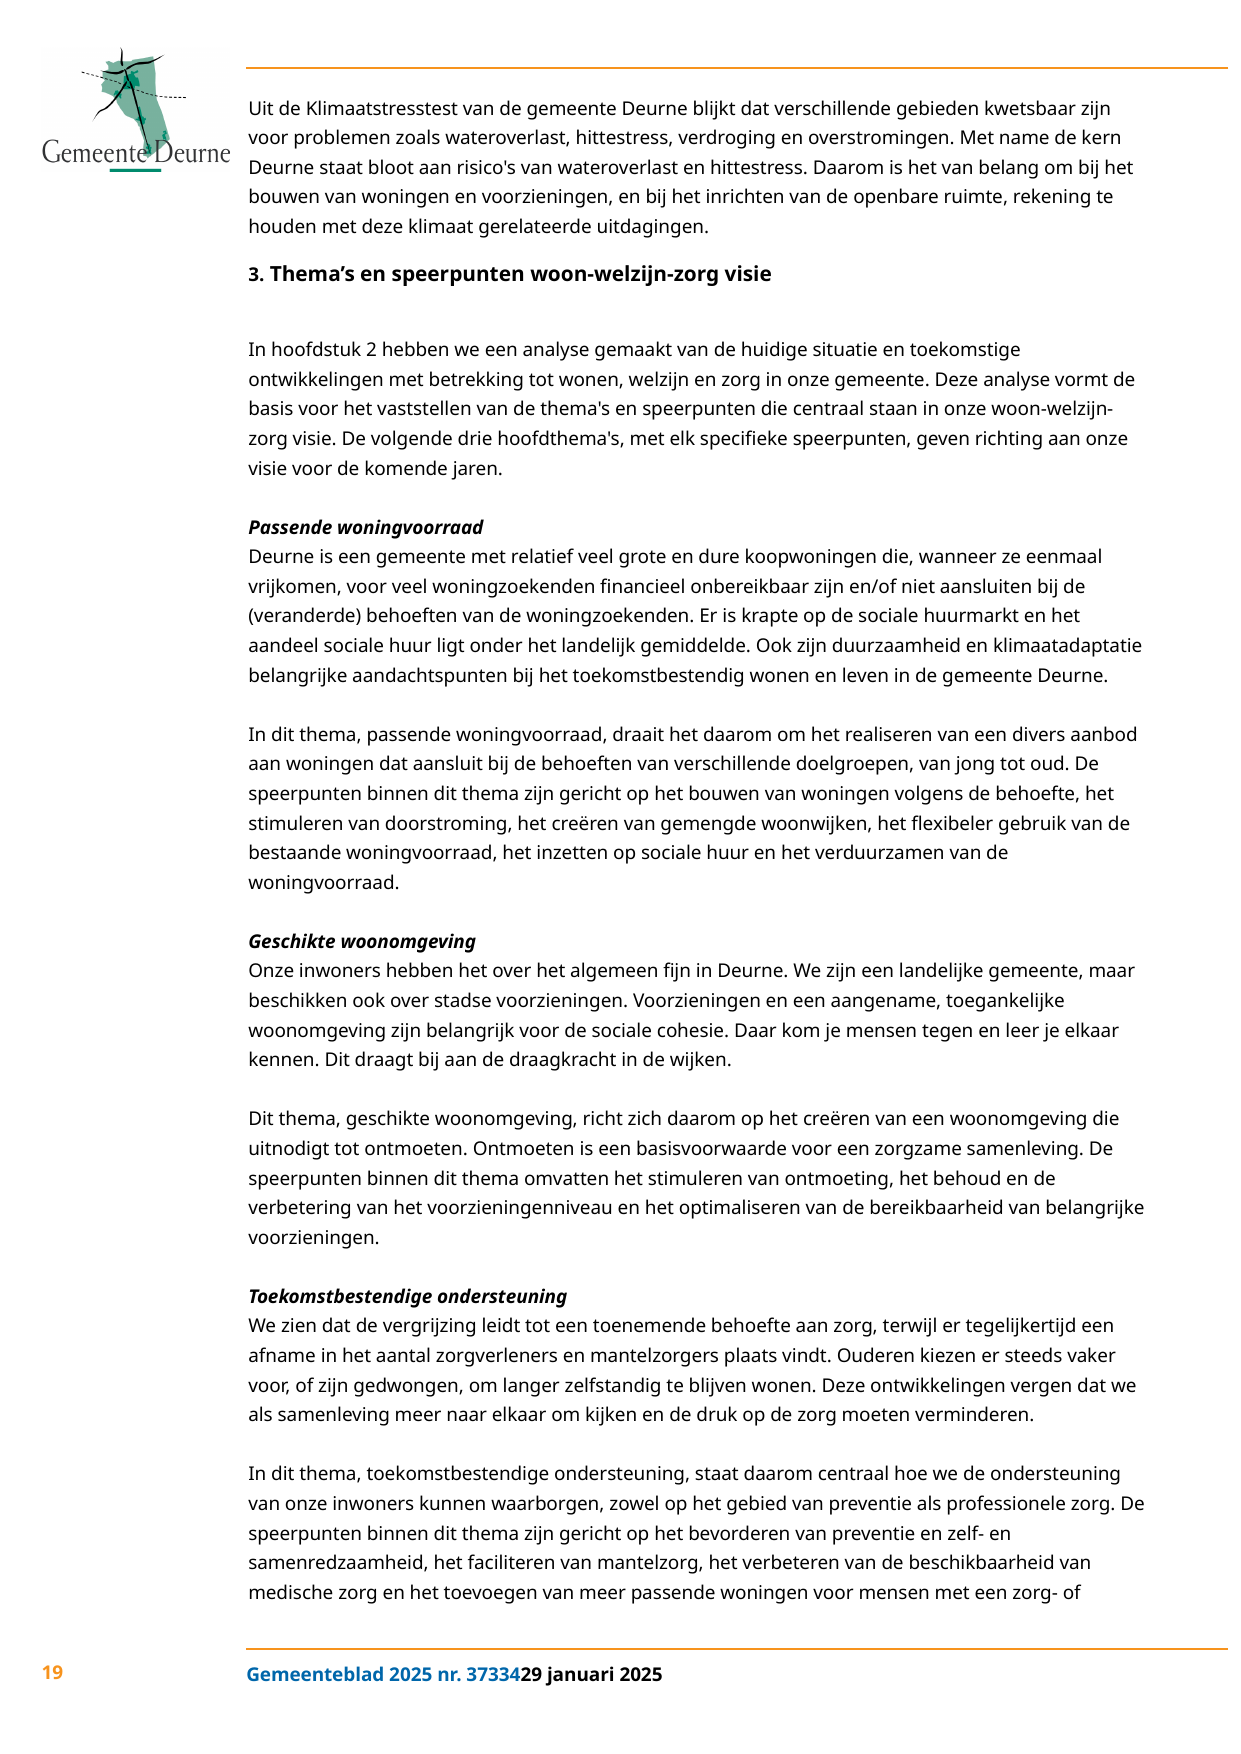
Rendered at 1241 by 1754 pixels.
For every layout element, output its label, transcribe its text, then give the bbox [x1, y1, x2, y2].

text Geschikte woonomgeving [248, 928, 1152, 954]
text Onze inwoners hebben het over het algemeen fijn in Deurne. We zijn een landelijke gemeente, maar beschikken ook over stadse voorzieningen. Voorzieningen en een aangename, toegankelijke woonomgeving zijn belangrijk voor de sociale cohesie. Daar kom je mensen tegen en leer je elkaar kennen. Dit draagt bij aan de draagkracht in de wijken. [248, 958, 1152, 1072]
text In hoofdstuk 2 hebben we een analyse gemaakt van de huidige situatie en toekomstige ontwikkelingen met betrekking tot wonen, welzijn en zorg in onze gemeente. Deze analyse vormt de basis voor het vaststellen van de thema's en speerpunten die centraal staan in onze woon-welzijn-zorg visie. De volgende drie hoofdthema's, met elk specifieke speerpunten, geven richting aan onze visie voor de komende jaren. [248, 336, 1152, 481]
text 3. Thema’s en speerpunten woon-welzijn-zorg visie [248, 259, 1152, 287]
text We zien dat de vergrijzing leidt tot een toenemende behoefte aan zorg, terwijl er tegelijkertijd een afname in het aantal zorgverleners en mantelzorgers plaats vindt. Ouderen kiezen er steeds vaker voor, of zijn gedwongen, om langer zelfstandig te blijven wonen. Deze ontwikkelingen vergen dat we als samenleving meer naar elkaar om kijken en de druk op de zorg moeten verminderen. [248, 1313, 1152, 1427]
text Toekomstbestendige ondersteuning [248, 1283, 1152, 1309]
text In dit thema, passende woningvoorraad, draait het daarom om het realiseren van een divers aanbod aan woningen dat aansluit bij de behoeften van verschillende doelgroepen, van jong tot oud. De speerpunten binnen dit thema zijn gericht op het bouwen van woningen volgens de behoefte, het stimuleren van doorstroming, het creëren van gemengde woonwijken, het flexibeler gebruik van de bestaande woningvoorraad, het inzetten op sociale huur en het verduurzamen van de woningvoorraad. [248, 721, 1152, 895]
picture [41, 47, 231, 172]
text In dit thema, toekomstbestendige ondersteuning, staat daarom centraal hoe we de ondersteuning van onze inwoners kunnen waarborgen, zowel op het gebied van preventie als professionele zorg. De speerpunten binnen dit thema zijn gericht op het bevorderen van preventie en zelf- en samenredzaamheid, het faciliteren van mantelzorg, het verbeteren van de beschikbaarheid van medische zorg en het toevoegen van meer passende woningen voor mensen met een zorg- of [248, 1461, 1152, 1605]
text Uit de Klimaatstresstest van de gemeente Deurne blijkt dat verschillende gebieden kwetsbaar zijn voor problemen zoals wateroverlast, hittestress, verdroging en overstromingen. Met name de kern Deurne staat bloot aan risico's van wateroverlast en hittestress. Daarom is het van belang om bij het bouwen van woningen en voorzieningen, en bij het inrichten van de openbare ruimte, rekening te houden met deze klimaat gerelateerde uitdagingen. [248, 95, 1152, 239]
text Dit thema, geschikte woonomgeving, richt zich daarom op het creëren van een woonomgeving die uitnodigt tot ontmoeten. Ontmoeten is een basisvoorwaarde voor een zorgzame samenleving. De speerpunten binnen dit thema omvatten het stimuleren van ontmoeting, het behoud en de verbetering van het voorzieningenniveau en het optimaliseren van de bereikbaarheid van belangrijke voorzieningen. [248, 1106, 1152, 1250]
text Deurne is een gemeente met relatief veel grote en dure koopwoningen die, wanneer ze eenmaal vrijkomen, voor veel woningzoekenden financieel onbereikbaar zijn en/of niet aansluiten bij de (veranderde) behoeften van de woningzoekenden. Er is krapte op de sociale huurmarkt en het aandeel sociale huur ligt onder het landelijk gemiddelde. Ook zijn duurzaamheid en klimaatadaptatie belangrijke aandachtspunten bij het toekomstbestendig wonen en leven in de gemeente Deurne. [248, 543, 1152, 688]
text Passende woningvoorraad [248, 514, 1152, 540]
